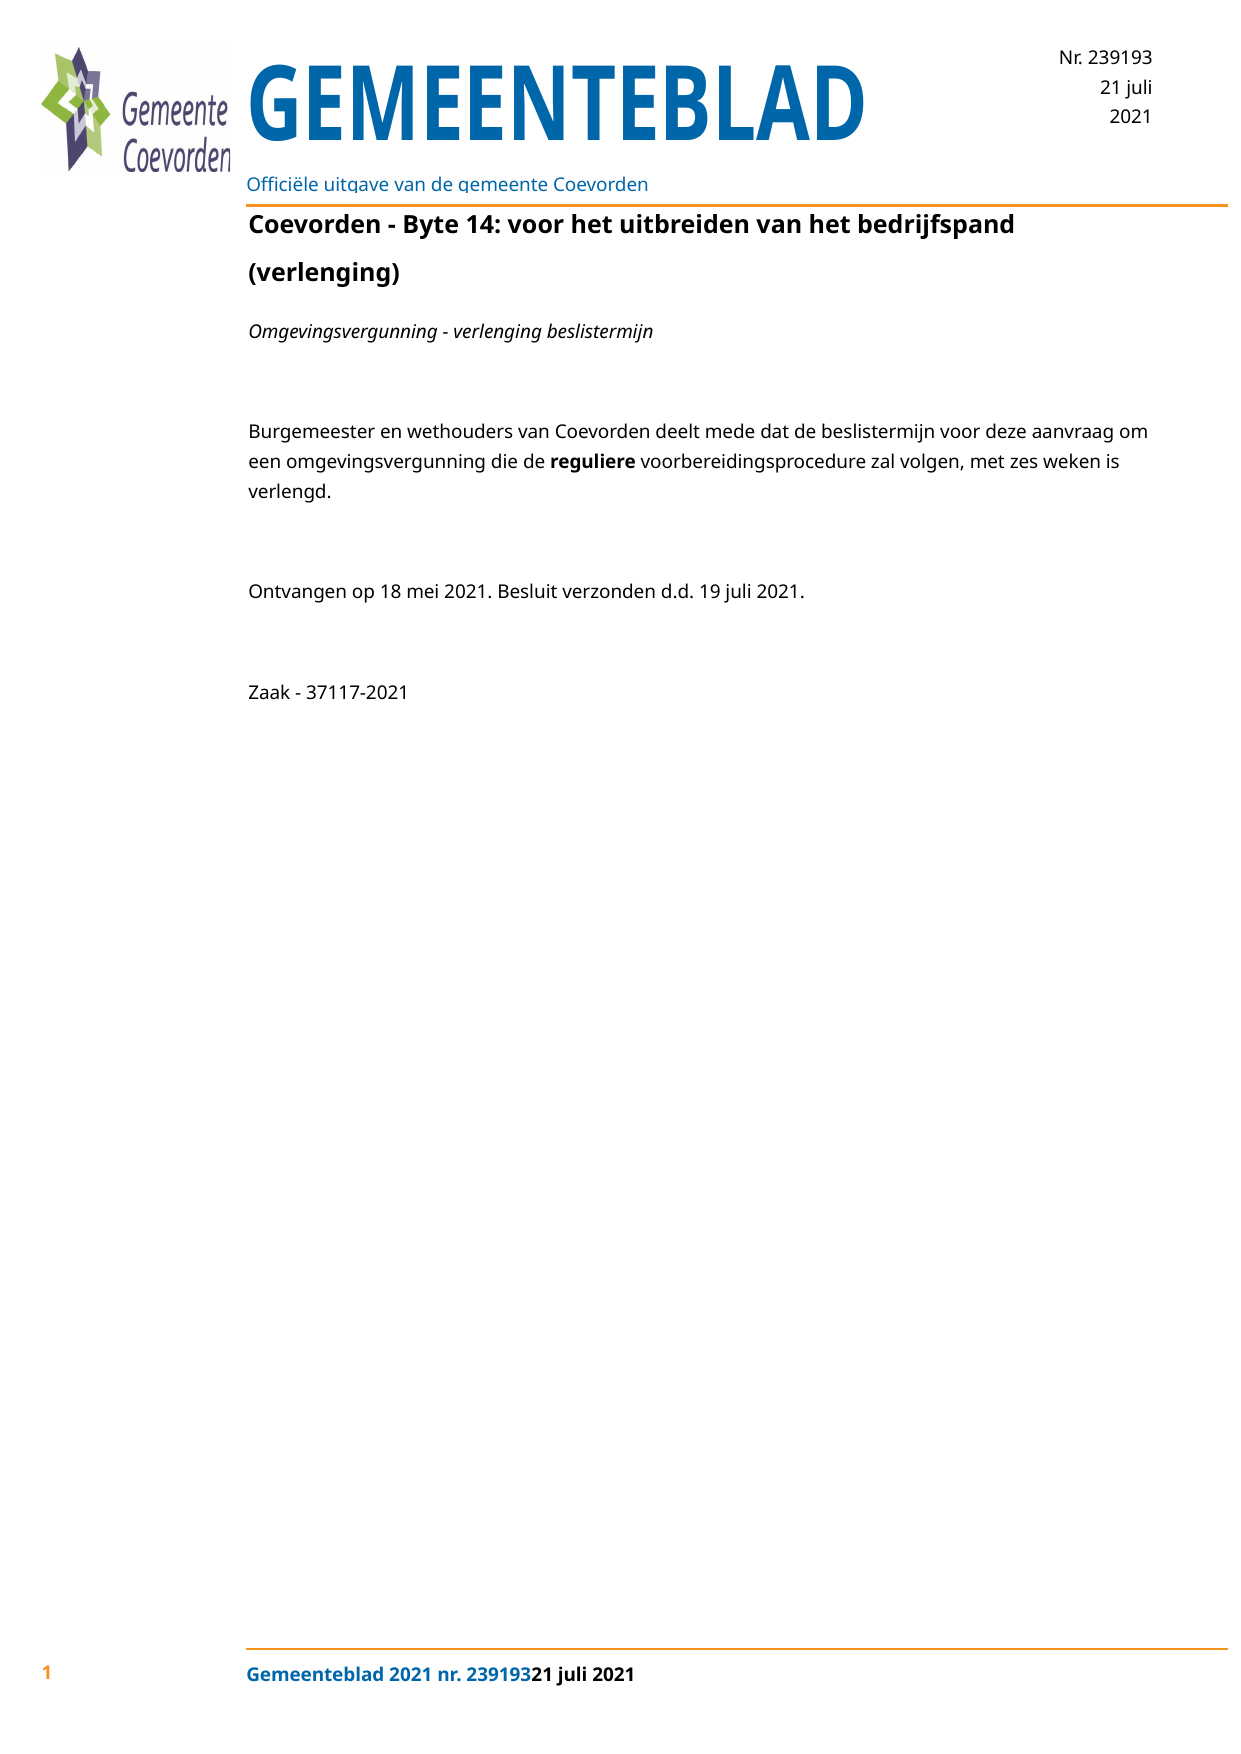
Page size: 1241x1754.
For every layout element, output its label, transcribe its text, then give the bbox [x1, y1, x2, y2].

text Burgemeester en wethouders van Coevorden deelt mede dat de beslistermijn voor deze aanvraag om een omgevingsvergunning die de reguliere voorbereidingsprocedure zal volgen, met zes weken is verlengd. [248, 419, 1152, 504]
picture [41, 47, 231, 172]
text Omgevingsvergunning - verlenging beslistermijn [248, 318, 1152, 344]
text Ontvangen op 18 mei 2021. Besluit verzonden d.d. 19 juli 2021. [248, 579, 1152, 604]
text Coevorden - Byte 14: voor het uitbreiden van het bedrijfspand (verlenging) [248, 207, 1152, 288]
text Zaak - 37117-2021 [248, 679, 1152, 705]
